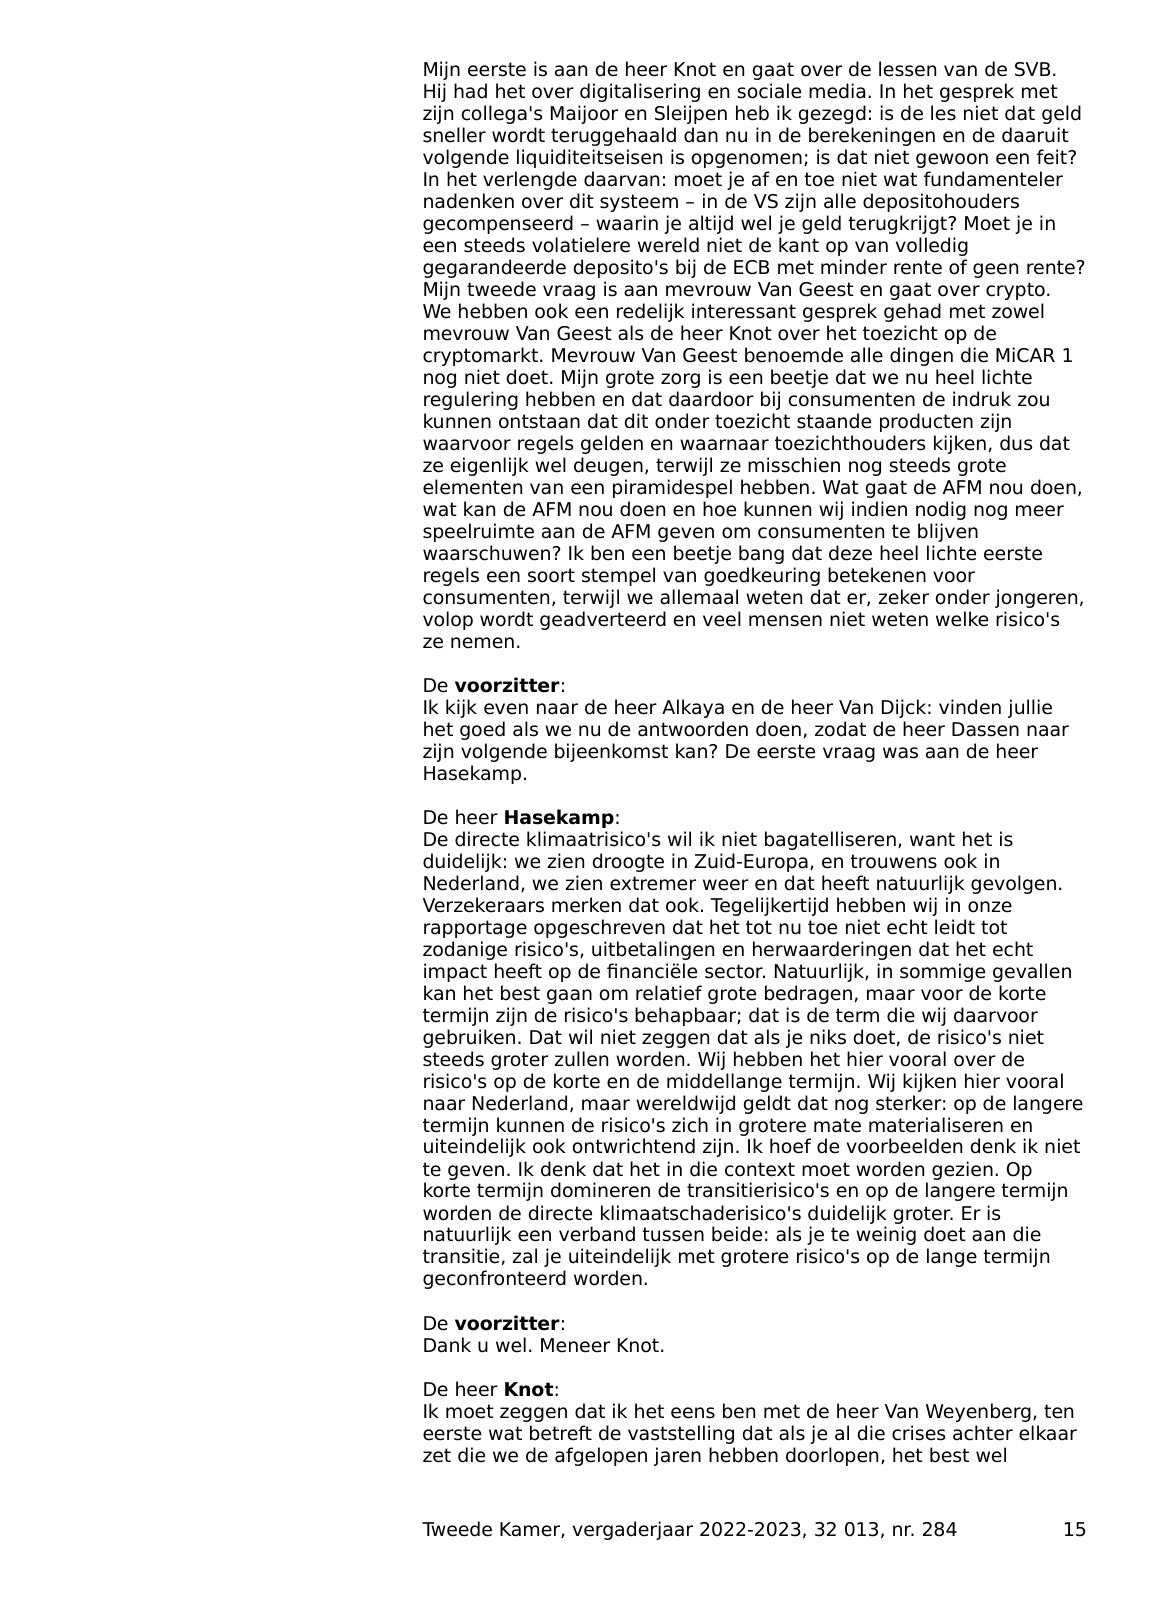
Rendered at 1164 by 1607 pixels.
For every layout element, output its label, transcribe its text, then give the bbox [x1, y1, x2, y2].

text De heer Hasekamp: [422, 807, 1087, 829]
text Ik moet zeggen dat ik het eens ben met de heer Van Weyenberg, ten eerste wat betreft de vaststelling dat als je al die crises achter elkaar zet die we de afgelopen jaren hebben doorlopen, het best wel [422, 1401, 1087, 1467]
text De directe klimaatrisico's wil ik niet bagatelliseren, want het is duidelijk: we zien droogte in Zuid-Europa, en trouwens ook in Nederland, we zien extremer weer en dat heeft natuurlijk gevolgen. Verzekeraars merken dat ook. Tegelijkertijd hebben wij in onze rapportage opgeschreven dat het tot nu toe niet echt leidt tot zodanige risico's, uitbetalingen en herwaarderingen dat het echt impact heeft op de financiële sector. Natuurlijk, in sommige gevallen kan het best gaan om relatief grote bedragen, maar voor de korte termijn zijn de risico's behapbaar; dat is de term die wij daarvoor gebruiken. Dat wil niet zeggen dat als je niks doet, de risico's niet steeds groter zullen worden. Wij hebben het hier vooral over de risico's op de korte en de middellange termijn. Wij kijken hier vooral naar Nederland, maar wereldwijd geldt dat nog sterker: op de langere termijn kunnen de risico's zich in grotere mate materialiseren en uiteindelijk ook ontwrichtend zijn. Ik hoef de voorbeelden denk ik niet te geven. Ik denk dat het in die context moet worden gezien. Op korte termijn domineren de transitierisico's en op de langere termijn worden de directe klimaatschaderisico's duidelijk groter. Er is natuurlijk een verband tussen beide: als je te weinig doet aan die transitie, zal je uiteindelijk met grotere risico's op de lange termijn geconfronteerd worden. [422, 829, 1087, 1290]
text De voorzitter: [422, 1312, 1087, 1334]
text Mijn tweede vraag is aan mevrouw Van Geest en gaat over crypto. We hebben ook een redelijk interessant gesprek gehad met zowel mevrouw Van Geest als de heer Knot over het toezicht op de cryptomarkt. Mevrouw Van Geest benoemde alle dingen die MiCAR 1 nog niet doet. Mijn grote zorg is een beetje dat we nu heel lichte regulering hebben en dat daardoor bij consumenten de indruk zou kunnen ontstaan dat dit onder toezicht staande producten zijn waarvoor regels gelden en waarnaar toezichthouders kijken, dus dat ze eigenlijk wel deugen, terwijl ze misschien nog steeds grote elementen van een piramidespel hebben. Wat gaat de AFM nou doen, wat kan de AFM nou doen en hoe kunnen wij indien nodig nog meer speelruimte aan de AFM geven om consumenten te blijven waarschuwen? Ik ben een beetje bang dat deze heel lichte eerste regels een soort stempel van goedkeuring betekenen voor consumenten, terwijl we allemaal weten dat er, zeker onder jongeren, volop wordt geadverteerd en veel mensen niet weten welke risico's ze nemen. [422, 279, 1087, 652]
text Dank u wel. Meneer Knot. [422, 1334, 1087, 1356]
text De voorzitter: [422, 675, 1087, 697]
text Mijn eerste is aan de heer Knot en gaat over de lessen van de SVB. Hij had het over digitalisering en sociale media. In het gesprek met zijn collega's Maijoor en Sleijpen heb ik gezegd: is de les niet dat geld sneller wordt teruggehaald dan nu in de berekeningen en de daaruit volgende liquiditeitseisen is opgenomen; is dat niet gewoon een feit? In het verlengde daarvan: moet je af en toe niet wat fundamenteler nadenken over dit systeem – in de VS zijn alle depositohouders gecompenseerd – waarin je altijd wel je geld terugkrijgt? Moet je in een steeds volatielere wereld niet de kant op van volledig gegarandeerde deposito's bij de ECB met minder rente of geen rente? [422, 59, 1087, 279]
text De heer Knot: [422, 1379, 1087, 1401]
text Ik kijk even naar de heer Alkaya en de heer Van Dijck: vinden jullie het goed als we nu de antwoorden doen, zodat de heer Dassen naar zijn volgende bijeenkomst kan? De eerste vraag was aan de heer Hasekamp. [422, 697, 1087, 784]
